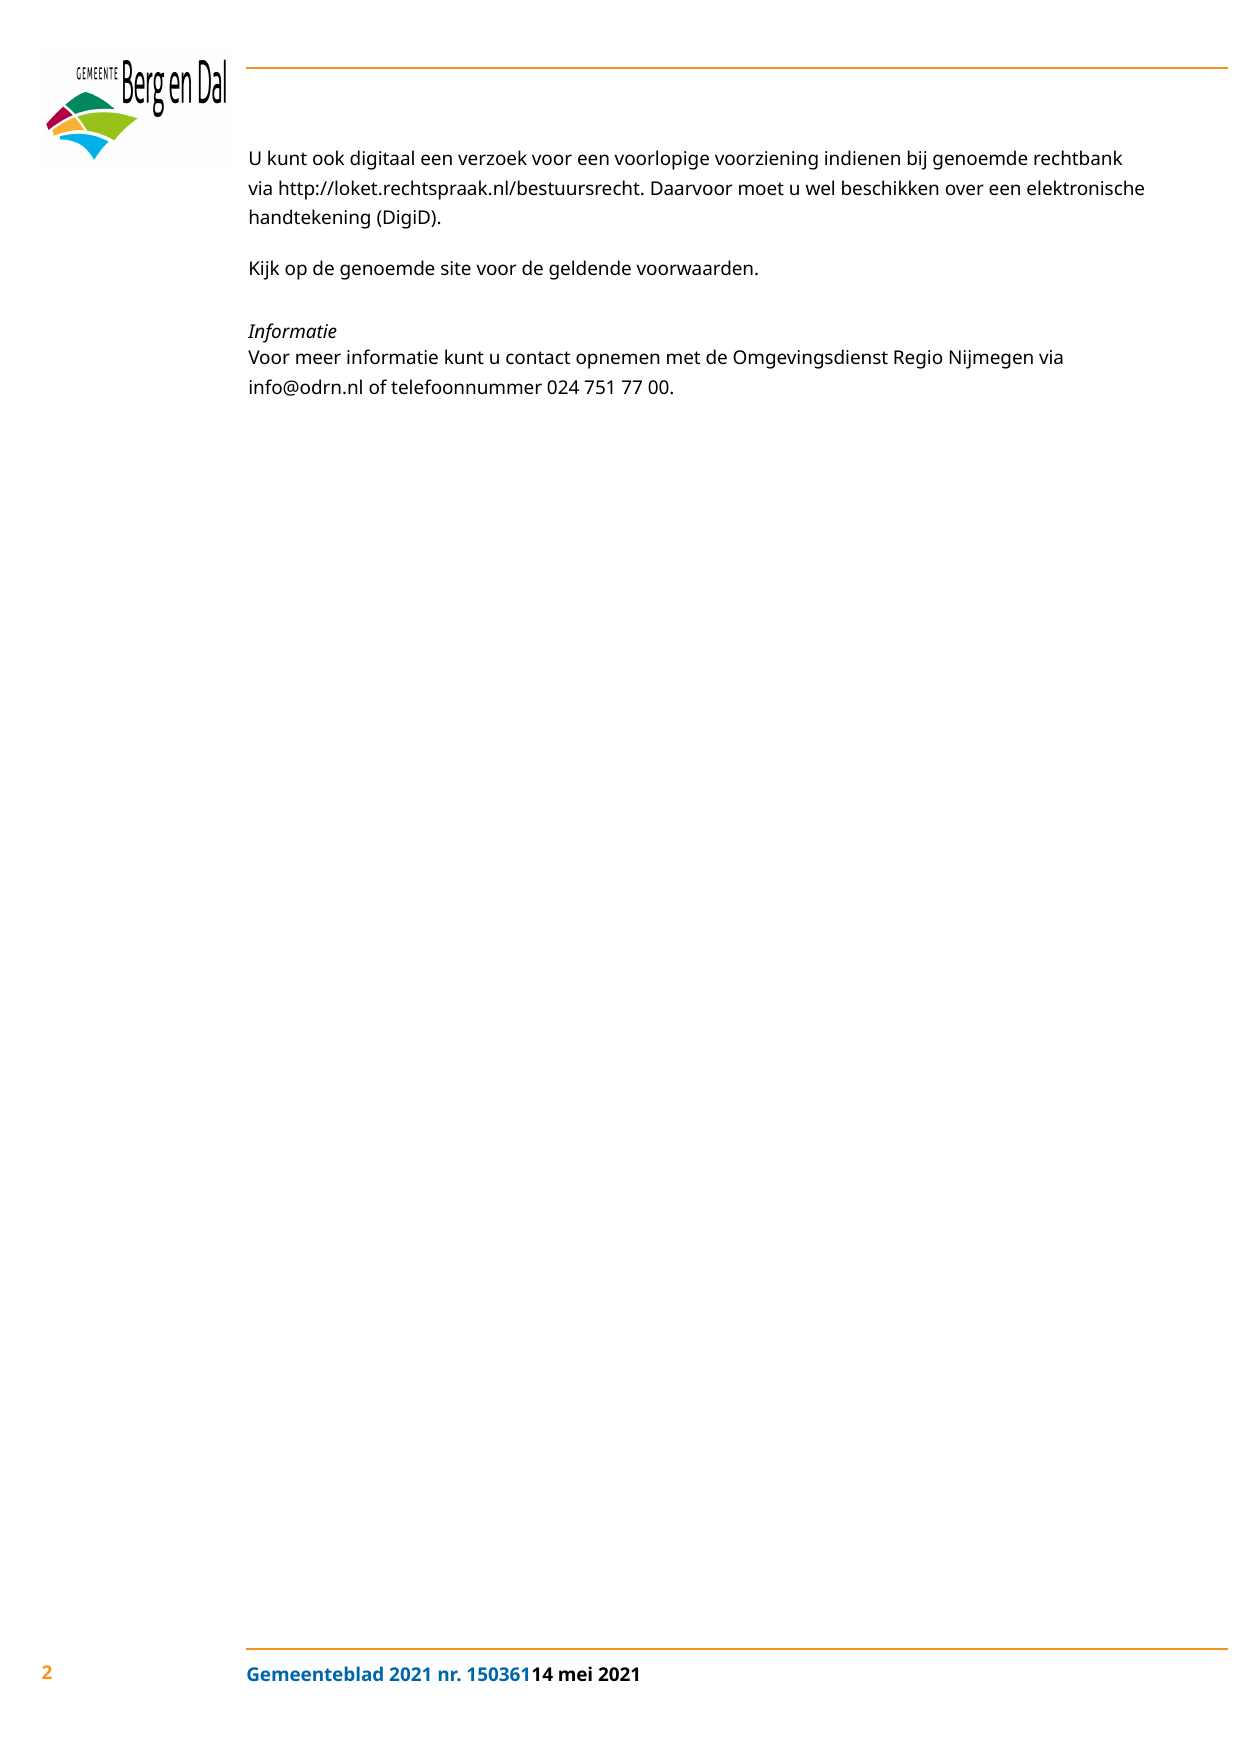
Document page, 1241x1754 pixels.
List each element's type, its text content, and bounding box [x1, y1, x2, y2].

text Kijk op de genoemde site voor de geldende voorwaarden. [248, 255, 1152, 281]
text Voor meer informatie kunt u contact opnemen met de Omgevingsdienst Regio Nijmegen via info@odrn.nl of telefoonnummer 024 751 77 00. [248, 344, 1152, 400]
picture [41, 47, 231, 172]
text Informatie [248, 319, 1152, 344]
text U kunt ook digitaal een verzoek voor een voorlopige voorziening indienen bij genoemde rechtbank via http://loket.rechtspraak.nl/bestuursrecht. Daarvoor moet u wel beschikken over een elektronische handtekening (DigiD). [248, 145, 1152, 230]
